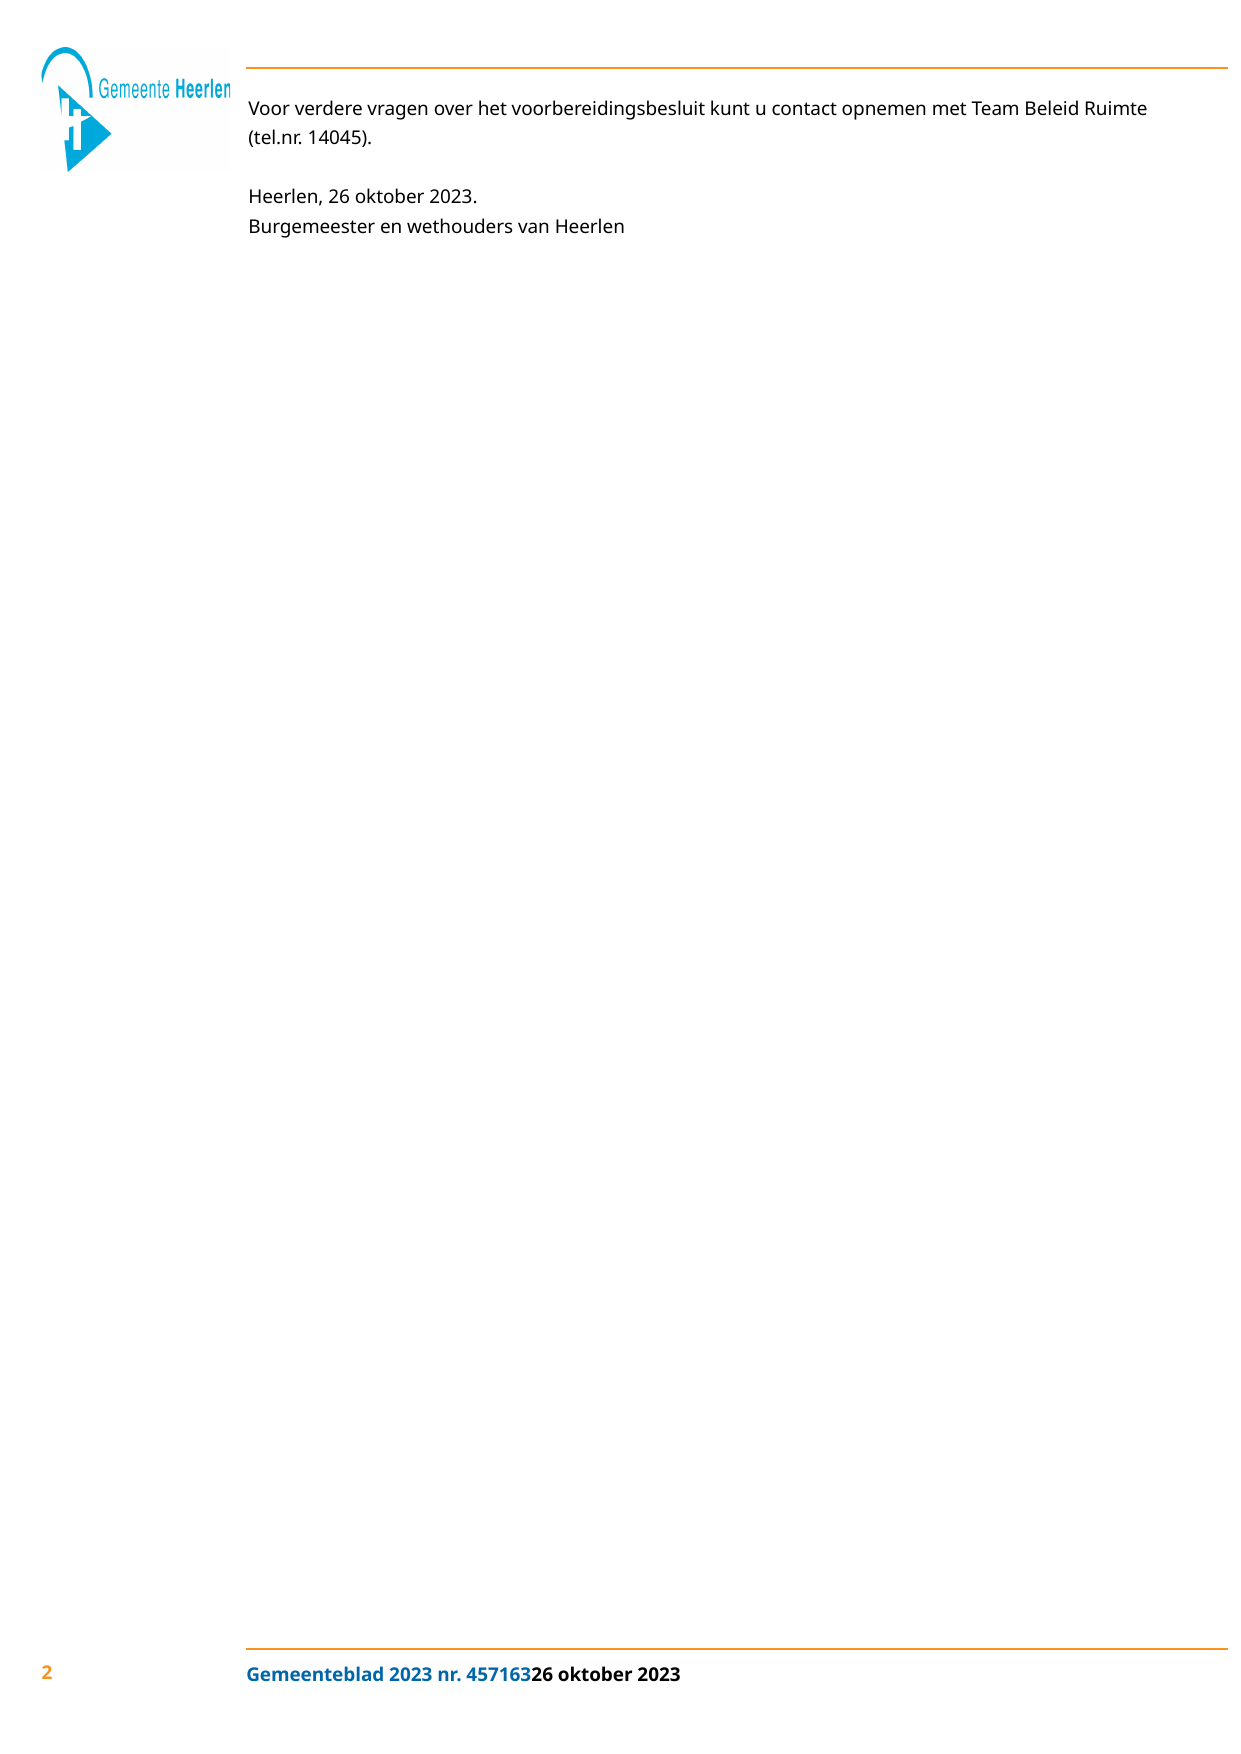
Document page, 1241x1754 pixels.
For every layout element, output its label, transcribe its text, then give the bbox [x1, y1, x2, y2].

picture [41, 47, 231, 172]
text Burgemeester en wethouders van Heerlen [248, 213, 1152, 239]
text Heerlen, 26 oktober 2023. [248, 183, 1152, 209]
text Voor verdere vragen over het voorbereidingsbesluit kunt u contact opnemen met Team Beleid Ruimte (tel.nr. 14045). [248, 95, 1152, 150]
picture [41, 47, 59, 70]
